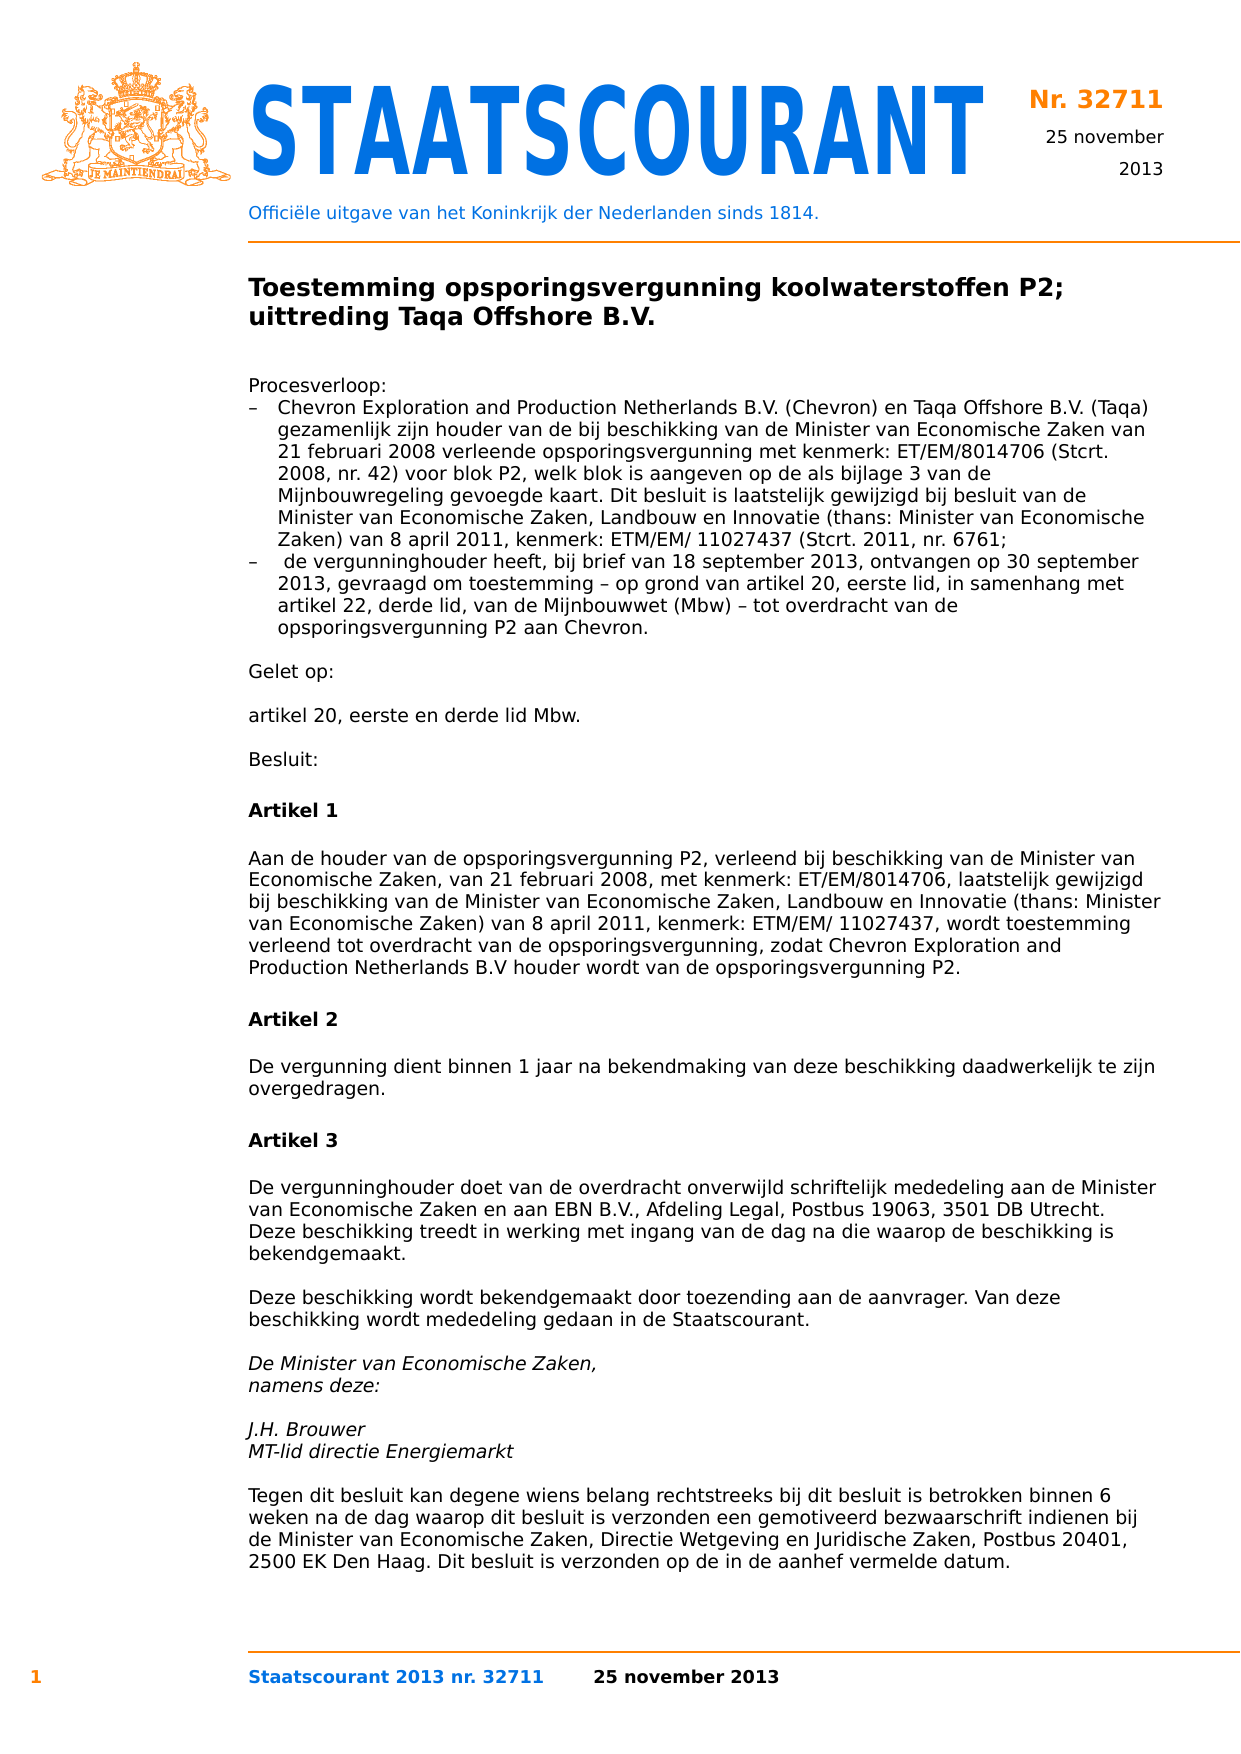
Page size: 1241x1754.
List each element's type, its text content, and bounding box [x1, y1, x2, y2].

text Aan de houder van de opsporingsvergunning P2, verleend bij beschikking van de Minister van Economische Zaken, van 21 februari 2008, met kenmerk: ET/EM/8014706, laatstelijk gewijzigd bij beschikking van de Minister van Economische Zaken, Landbouw en Innovatie (thans: Minister van Economische Zaken) van 8 april 2011, kenmerk: ETM/EM/ 11027437, wordt toestemming verleend tot overdracht van de opsporingsvergunning, zodat Chevron Exploration and Production Netherlands B.V houder wordt van de opsporingsvergunning P2. [248, 847, 1163, 979]
subtitle Toestemming opsporingsvergunning koolwaterstoffen P2; uittreding Taqa Offshore B.V. [248, 273, 1163, 331]
subtitle Artikel 3 [248, 1130, 1163, 1152]
table_header Nr. 32711 [998, 62, 1240, 121]
subtitle Artikel 1 [248, 800, 1163, 822]
text Deze beschikking wordt bekendgemaakt door toezending aan de aanvrager. Van deze beschikking wordt mededeling gedaan in de Staatscourant. [248, 1287, 1163, 1331]
subtitle Artikel 2 [248, 1009, 1163, 1031]
text De vergunninghouder doet van de overdracht onverwijld schriftelijk mededeling aan de Minister van Economische Zaken en aan EBN B.V., Afdeling Legal, Postbus 19063, 3501 DB Utrecht. [248, 1177, 1163, 1221]
text Procesverloop: [248, 375, 1163, 397]
text De Minister van Economische Zaken, namens deze: J.H. Brouwer MT-lid directie Energiemarkt [248, 1353, 1163, 1463]
text artikel 20, eerste en derde lid Mbw. [248, 704, 1163, 727]
text Besluit: [248, 748, 1163, 770]
text Deze beschikking treedt in werking met ingang van de dag na die waarop de beschikking is bekendgemaakt. [248, 1221, 1163, 1265]
text – Chevron Exploration and Production Netherlands B.V. (Chevron) en Taqa Offshore B.V. (Taqa) gezamenlijk zijn houder van de bij beschikking van de Minister van Economische Zaken van 21 februari 2008 verleende opsporingsvergunning met kenmerk: ET/EM/8014706 (Stcrt. 2008, nr. 42) voor blok P2, welk blok is aangeven op de als bijlage 3 van de Mijnbouwregeling gevoegde kaart. Dit besluit is laatstelijk gewijzigd bij besluit van de Minister van Economische Zaken, Landbouw en Innovatie (thans: Minister van Economische Zaken) van 8 april 2011, kenmerk: ETM/EM/ 11027437 (Stcrt. 2011, nr. 6761; [248, 397, 1163, 551]
table_header [25, 62, 248, 241]
text Tegen dit besluit kan degene wiens belang rechtstreeks bij dit besluit is betrokken binnen 6 weken na de dag waarop dit besluit is verzonden een gemotiveerd bezwaarschrift indienen bij de Minister van Economische Zaken, Directie Wetgeving en Juridische Zaken, Postbus 20401, 2500 EK Den Haag. Dit besluit is verzonden op de in de aanhef vermelde datum. [248, 1484, 1163, 1572]
table_cell 2013 [998, 153, 1240, 203]
text De vergunning dient binnen 1 jaar na bekendmaking van deze beschikking daadwerkelijk te zijn overgedragen. [248, 1056, 1163, 1100]
table_cell 25 november [998, 121, 1240, 153]
table_header STAATSCOURANT [248, 62, 998, 203]
table_cell Officiële uitgave van het Koninkrijk der Nederlanden sinds 1814. [248, 203, 1240, 241]
text – de vergunninghouder heeft, bij brief van 18 september 2013, ontvangen op 30 september 2013, gevraagd om toestemming – op grond van artikel 20, eerste lid, in samenhang met artikel 22, derde lid, van de Mijnbouwwet (Mbw) – tot overdracht van de opsporingsvergunning P2 aan Chevron. [248, 551, 1163, 639]
picture [41, 62, 231, 186]
text Gelet op: [248, 661, 1163, 683]
